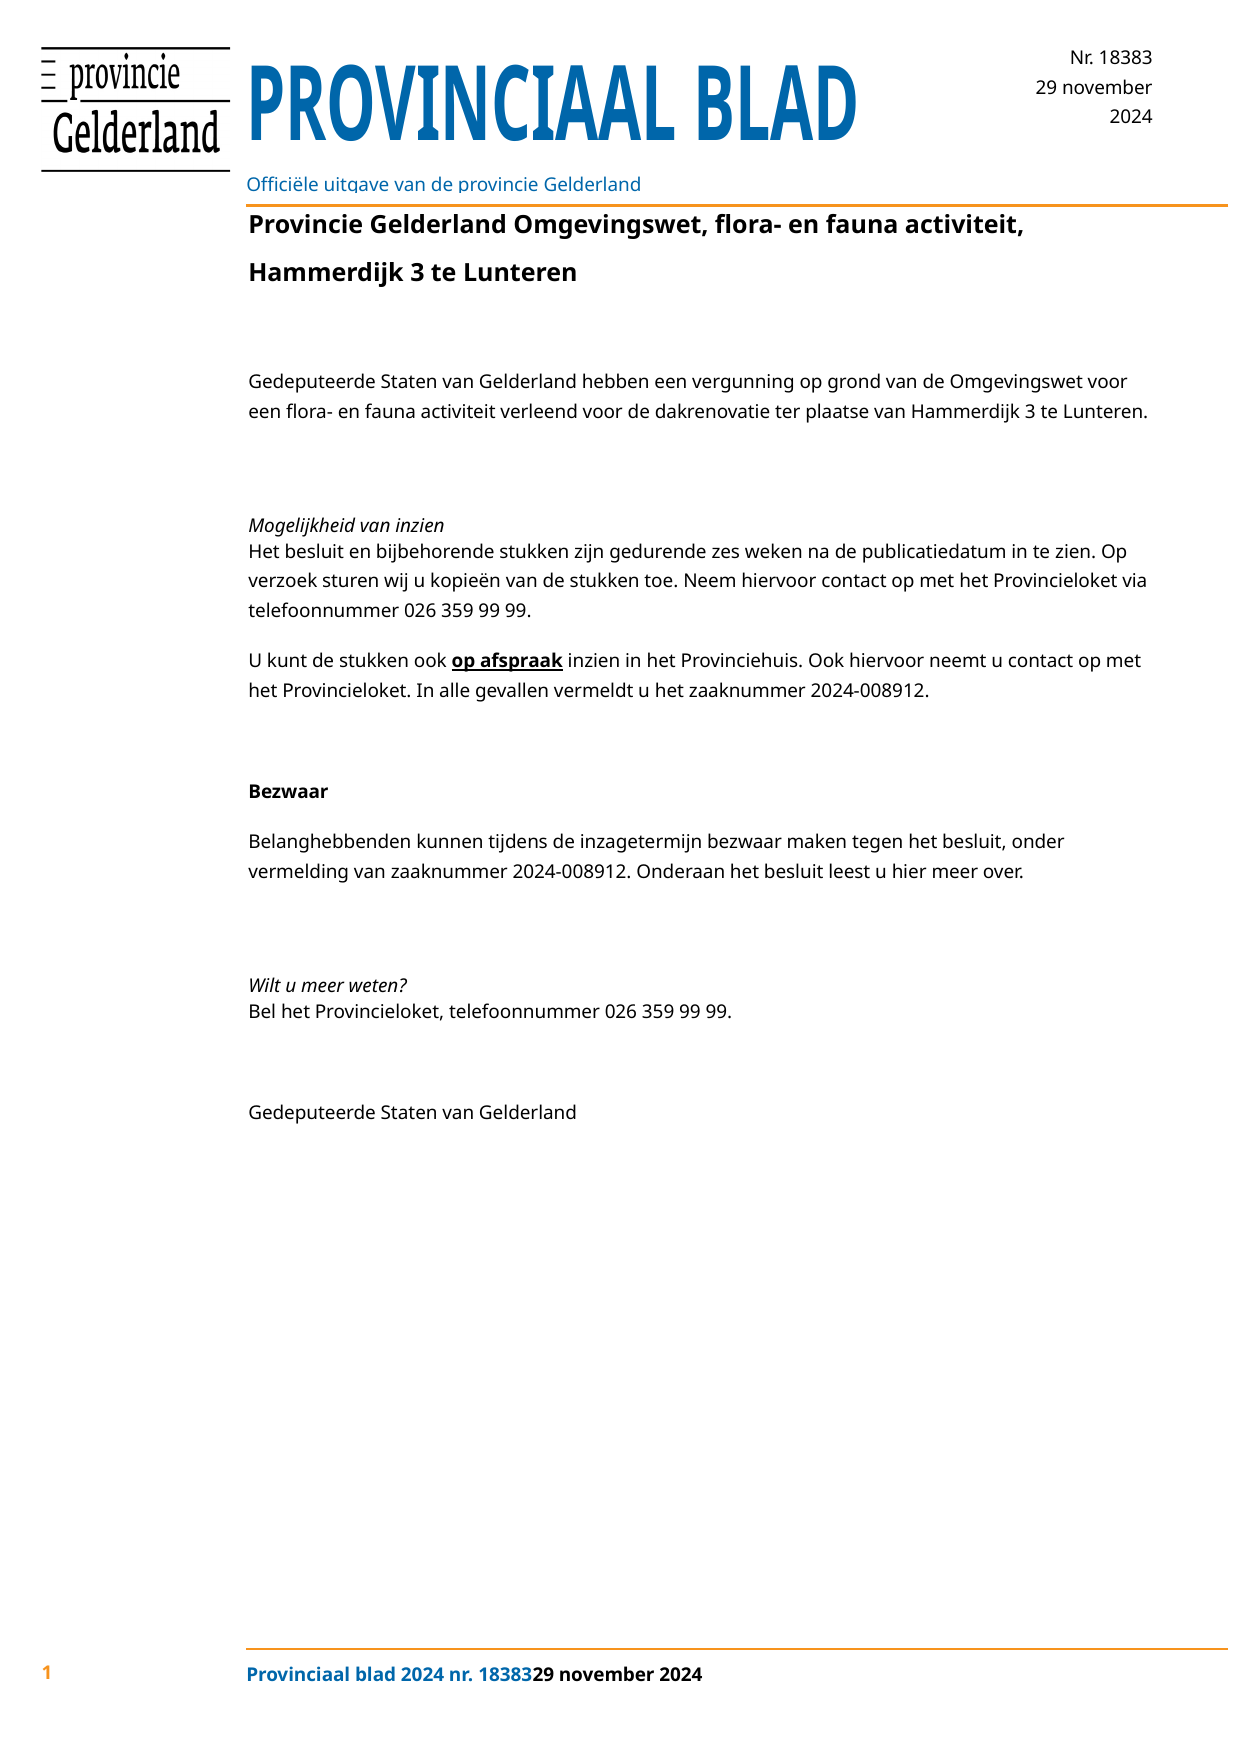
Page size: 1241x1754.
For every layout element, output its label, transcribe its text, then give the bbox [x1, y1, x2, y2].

text Belanghebbenden kunnen tijdens de inzagetermijn bezwaar maken tegen het besluit, onder vermelding van zaaknummer 2024-008912. Onderaan het besluit leest u hier meer over. [248, 828, 1152, 884]
text Gedeputeerde Staten van Gelderland [248, 1099, 1152, 1125]
text Provincie Gelderland Omgevingswet, flora- en fauna activiteit, Hammerdijk 3 te Lunteren [248, 207, 1152, 288]
text Bel het Provincieloket, telefoonnummer 026 359 99 99. [248, 998, 1152, 1024]
text Mogelijkheid van inzien [248, 512, 1152, 538]
picture [41, 47, 231, 172]
text Gedeputeerde Staten van Gelderland hebben een vergunning op grond van de Omgevingswet voor een flora- en fauna activiteit verleend voor de dakrenovatie ter plaatse van Hammerdijk 3 te Lunteren. [248, 368, 1152, 424]
text Wilt u meer weten? [248, 972, 1152, 998]
text Bezwaar [248, 778, 1152, 804]
text U kunt de stukken ook op afspraak inzien in het Provinciehuis. Ook hiervoor neemt u contact op met het Provincieloket. In alle gevallen vermeldt u het zaaknummer 2024-008912. [248, 648, 1152, 703]
text Het besluit en bijbehorende stukken zijn gedurende zes weken na de publicatiedatum in te zien. Op verzoek sturen wij u kopieën van de stukken toe. Neem hiervoor contact op met het Provincieloket via telefoonnummer 026 359 99 99. [248, 538, 1152, 623]
